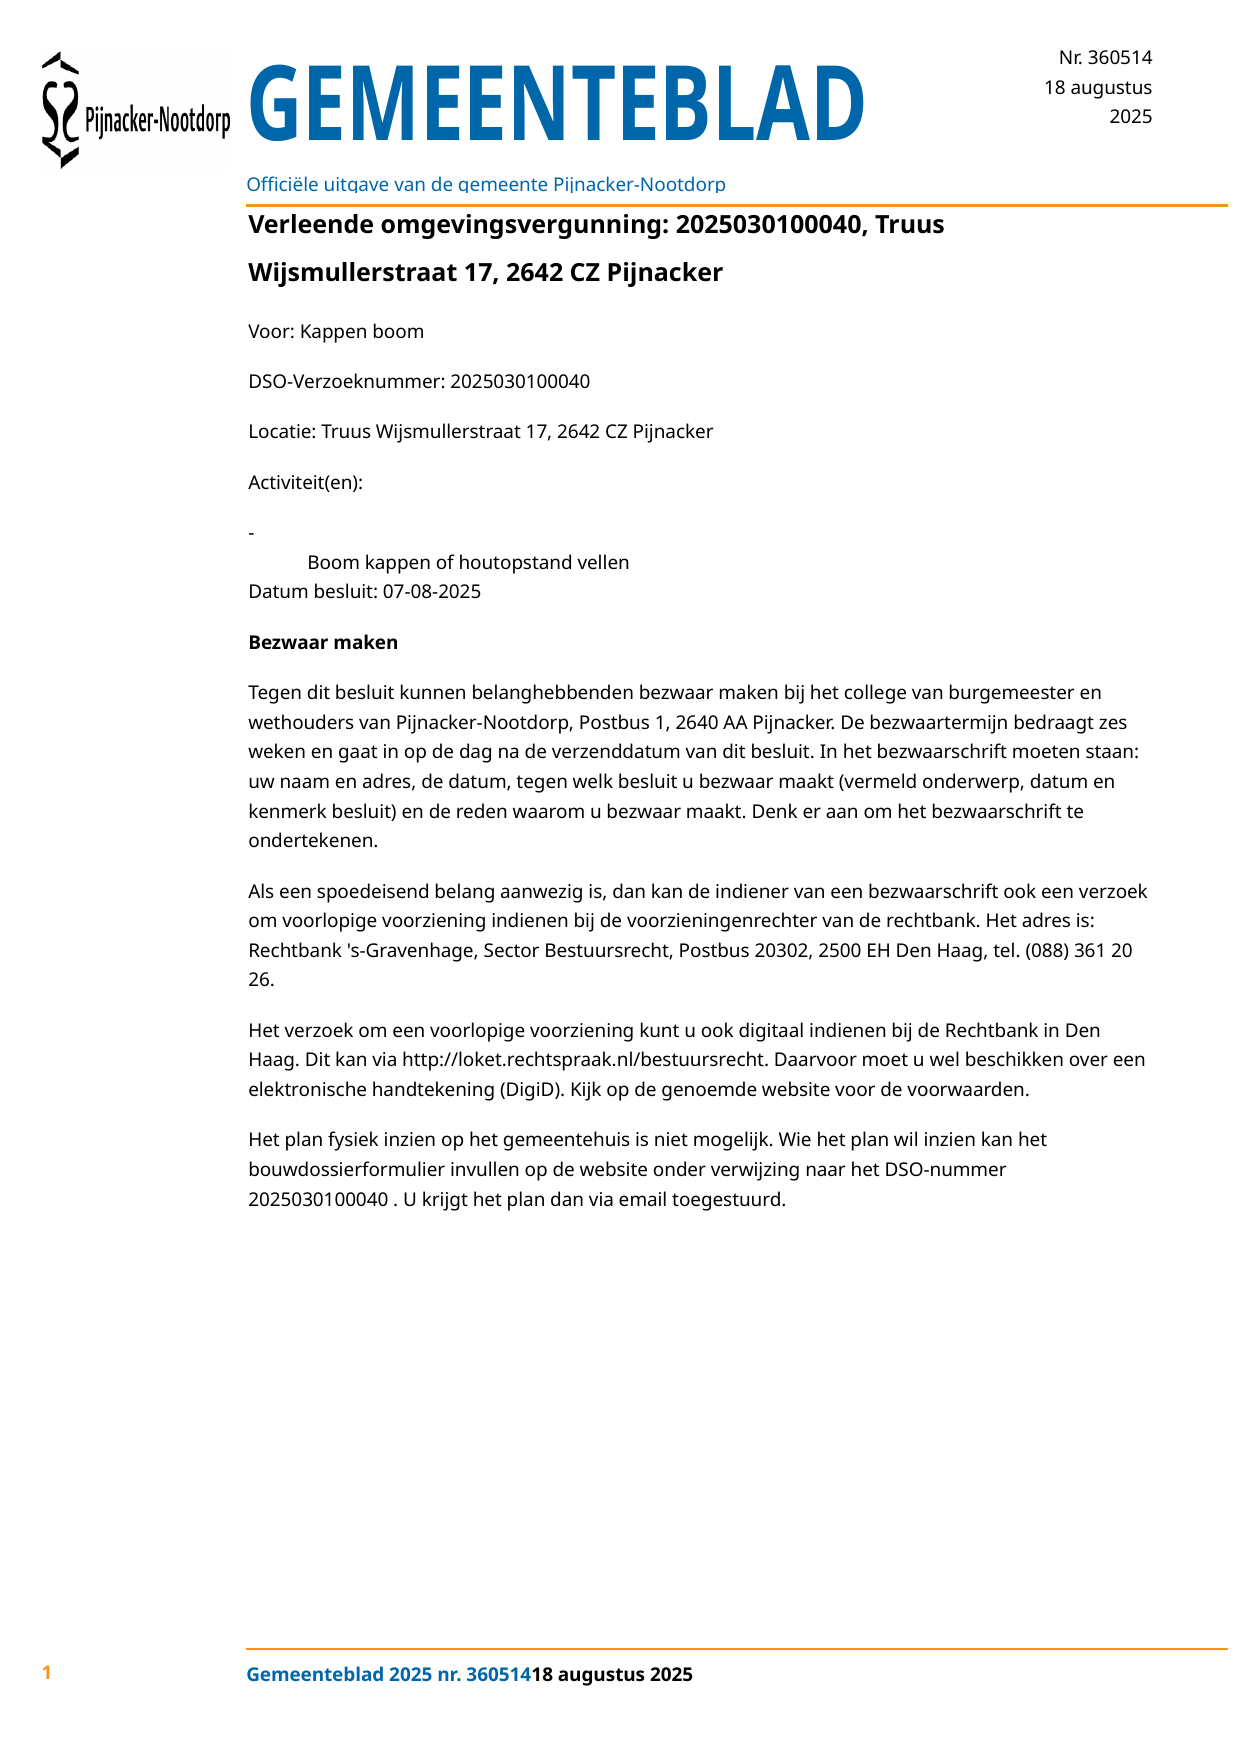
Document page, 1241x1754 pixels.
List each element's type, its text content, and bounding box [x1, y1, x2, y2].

text Het verzoek om een voorlopige voorziening kunt u ook digitaal indienen bij de Rechtbank in Den Haag. Dit kan via http://loket.rechtspraak.nl/bestuursrecht. Daarvoor moet u wel beschikken over een elektronische handtekening (DigiD). Kijk op de genoemde website voor de voorwaarden. [248, 1017, 1152, 1102]
text Datum besluit: 07-08-2025 [248, 579, 1152, 604]
text Als een spoedeisend belang aanwezig is, dan kan de indiener van een bezwaarschrift ook een verzoek om voorlopige voorziening indienen bij de voorzieningenrechter van de rechtbank. Het adres is: Rechtbank 's-Gravenhage, Sector Bestuursrecht, Postbus 20302, 2500 EH Den Haag, tel. (088) 361 20 26. [248, 878, 1152, 992]
text Het plan fysiek inzien op het gemeentehuis is niet mogelijk. Wie het plan wil inzien kan het bouwdossierformulier invullen op de website onder verwijzing naar het DSO-nummer 2025030100040 . U krijgt het plan dan via email toegestuurd. [248, 1127, 1152, 1212]
text Verleende omgevingsvergunning: 2025030100040, Truus Wijsmullerstraat 17, 2642 CZ Pijnacker [248, 207, 1152, 288]
picture [41, 47, 231, 172]
text DSO-Verzoeknummer: 2025030100040 [248, 368, 1152, 394]
list Boom kappen of houtopstand vellen [248, 549, 1152, 575]
text Voor: Kappen boom [248, 318, 1152, 344]
text Locatie: Truus Wijsmullerstraat 17, 2642 CZ Pijnacker [248, 419, 1152, 444]
text Bezwaar maken [248, 629, 1152, 655]
text Activiteit(en): [248, 469, 1152, 495]
text Tegen dit besluit kunnen belanghebbenden bezwaar maken bij het college van burgemeester en wethouders van Pijnacker-Nootdorp, Postbus 1, 2640 AA Pijnacker. De bezwaartermijn bedraagt zes weken en gaat in op de dag na de verzenddatum van dit besluit. In het bezwaarschrift moeten staan: uw naam en adres, de datum, tegen welk besluit u bezwaar maakt (vermeld onderwerp, datum en kenmerk besluit) en de reden waarom u bezwaar maakt. Denk er aan om het bezwaarschrift te ondertekenen. [248, 679, 1152, 853]
